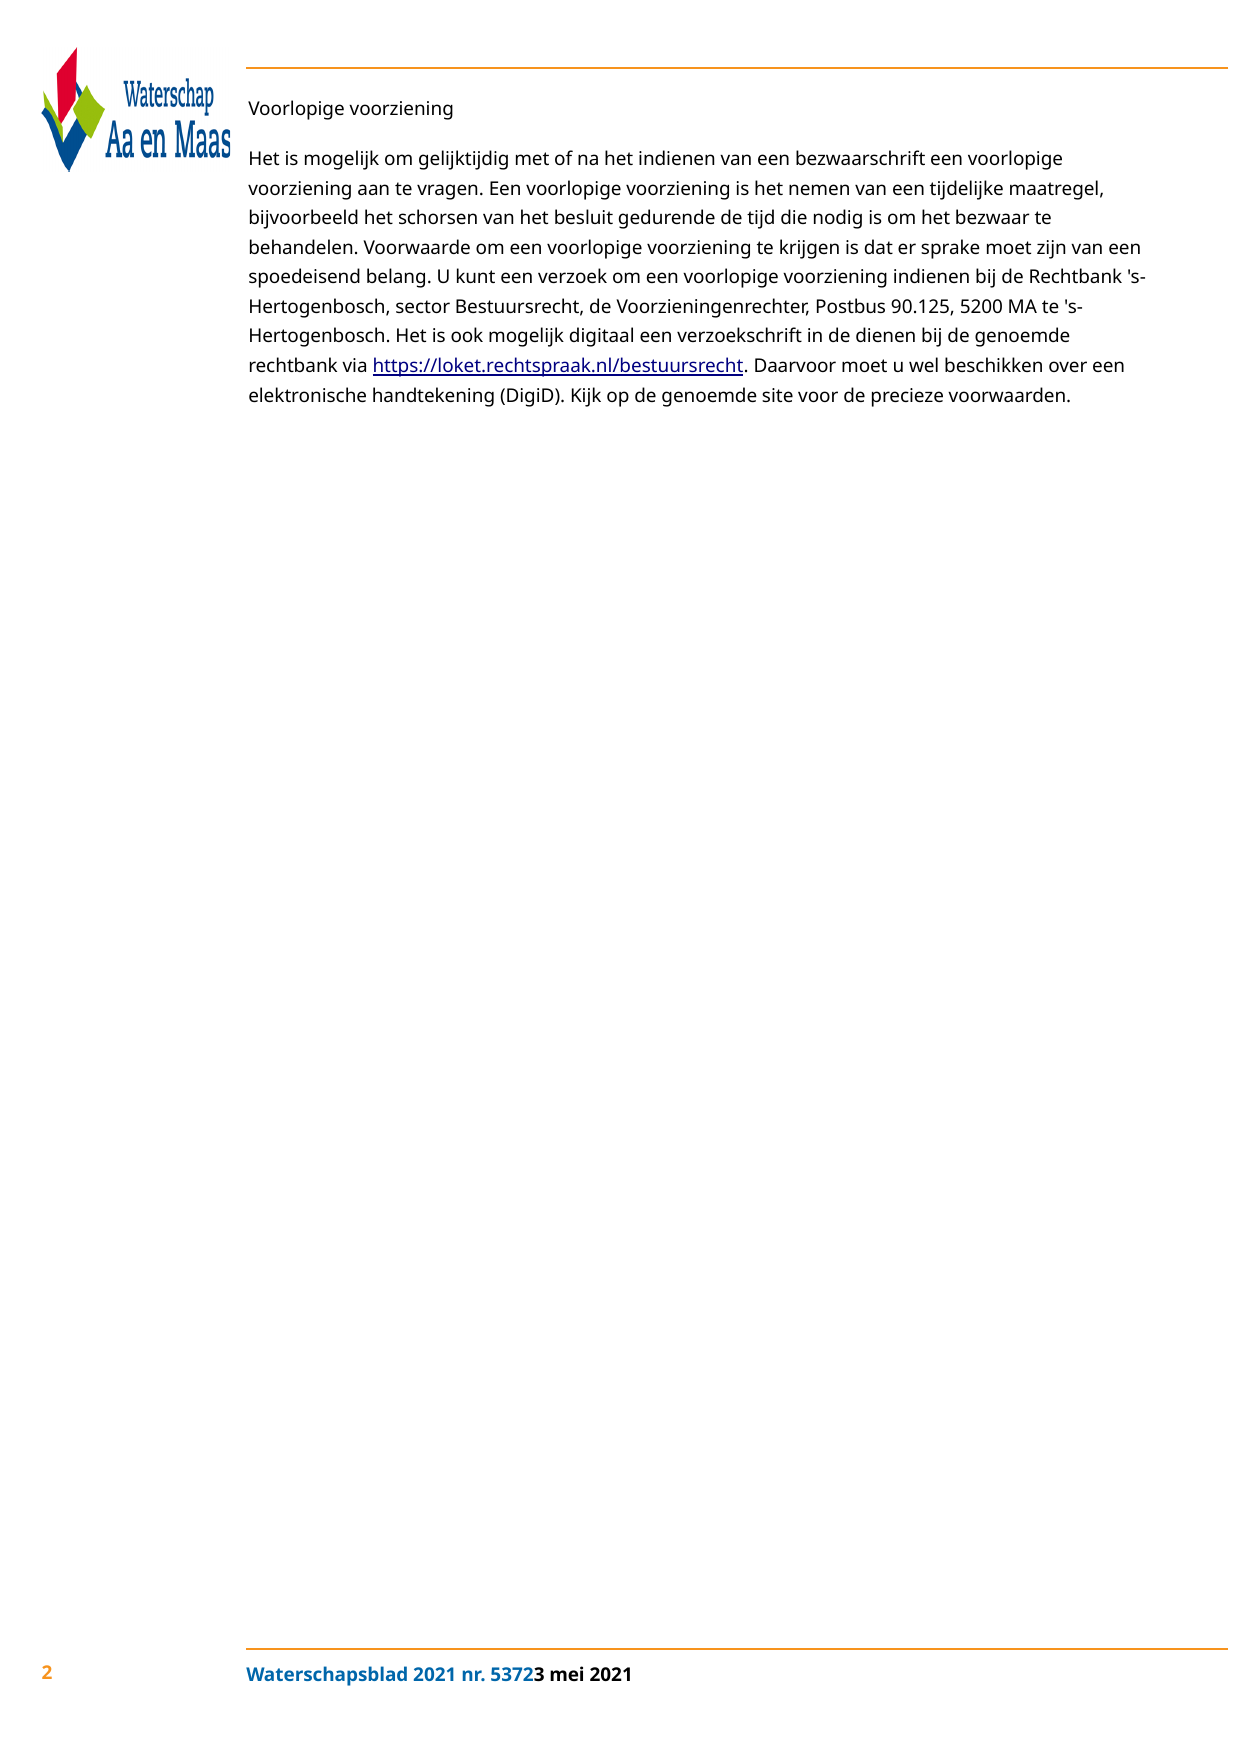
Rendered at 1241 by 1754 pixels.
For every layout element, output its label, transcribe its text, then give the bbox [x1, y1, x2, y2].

text Voorlopige voorziening [248, 95, 1152, 121]
picture [41, 47, 231, 172]
text Het is mogelijk om gelijktijdig met of na het indienen van een bezwaarschrift een voorlopige voorziening aan te vragen. Een voorlopige voorziening is het nemen van een tijdelijke maatregel, bijvoorbeeld het schorsen van het besluit gedurende de tijd die nodig is om het bezwaar te behandelen. Voorwaarde om een voorlopige voorziening te krijgen is dat er sprake moet zijn van een spoedeisend belang. U kunt een verzoek om een voorlopige voorziening indienen bij de Rechtbank 's-Hertogenbosch, sector Bestuursrecht, de Voorzieningenrechter, Postbus 90.125, 5200 MA te 's-Hertogenbosch. Het is ook mogelijk digitaal een verzoekschrift in de dienen bij de genoemde rechtbank via https://loket.rechtspraak.nl/bestuursrecht. Daarvoor moet u wel beschikken over een elektronische handtekening (DigiD). Kijk op de genoemde site voor de precieze voorwaarden. [248, 145, 1152, 408]
